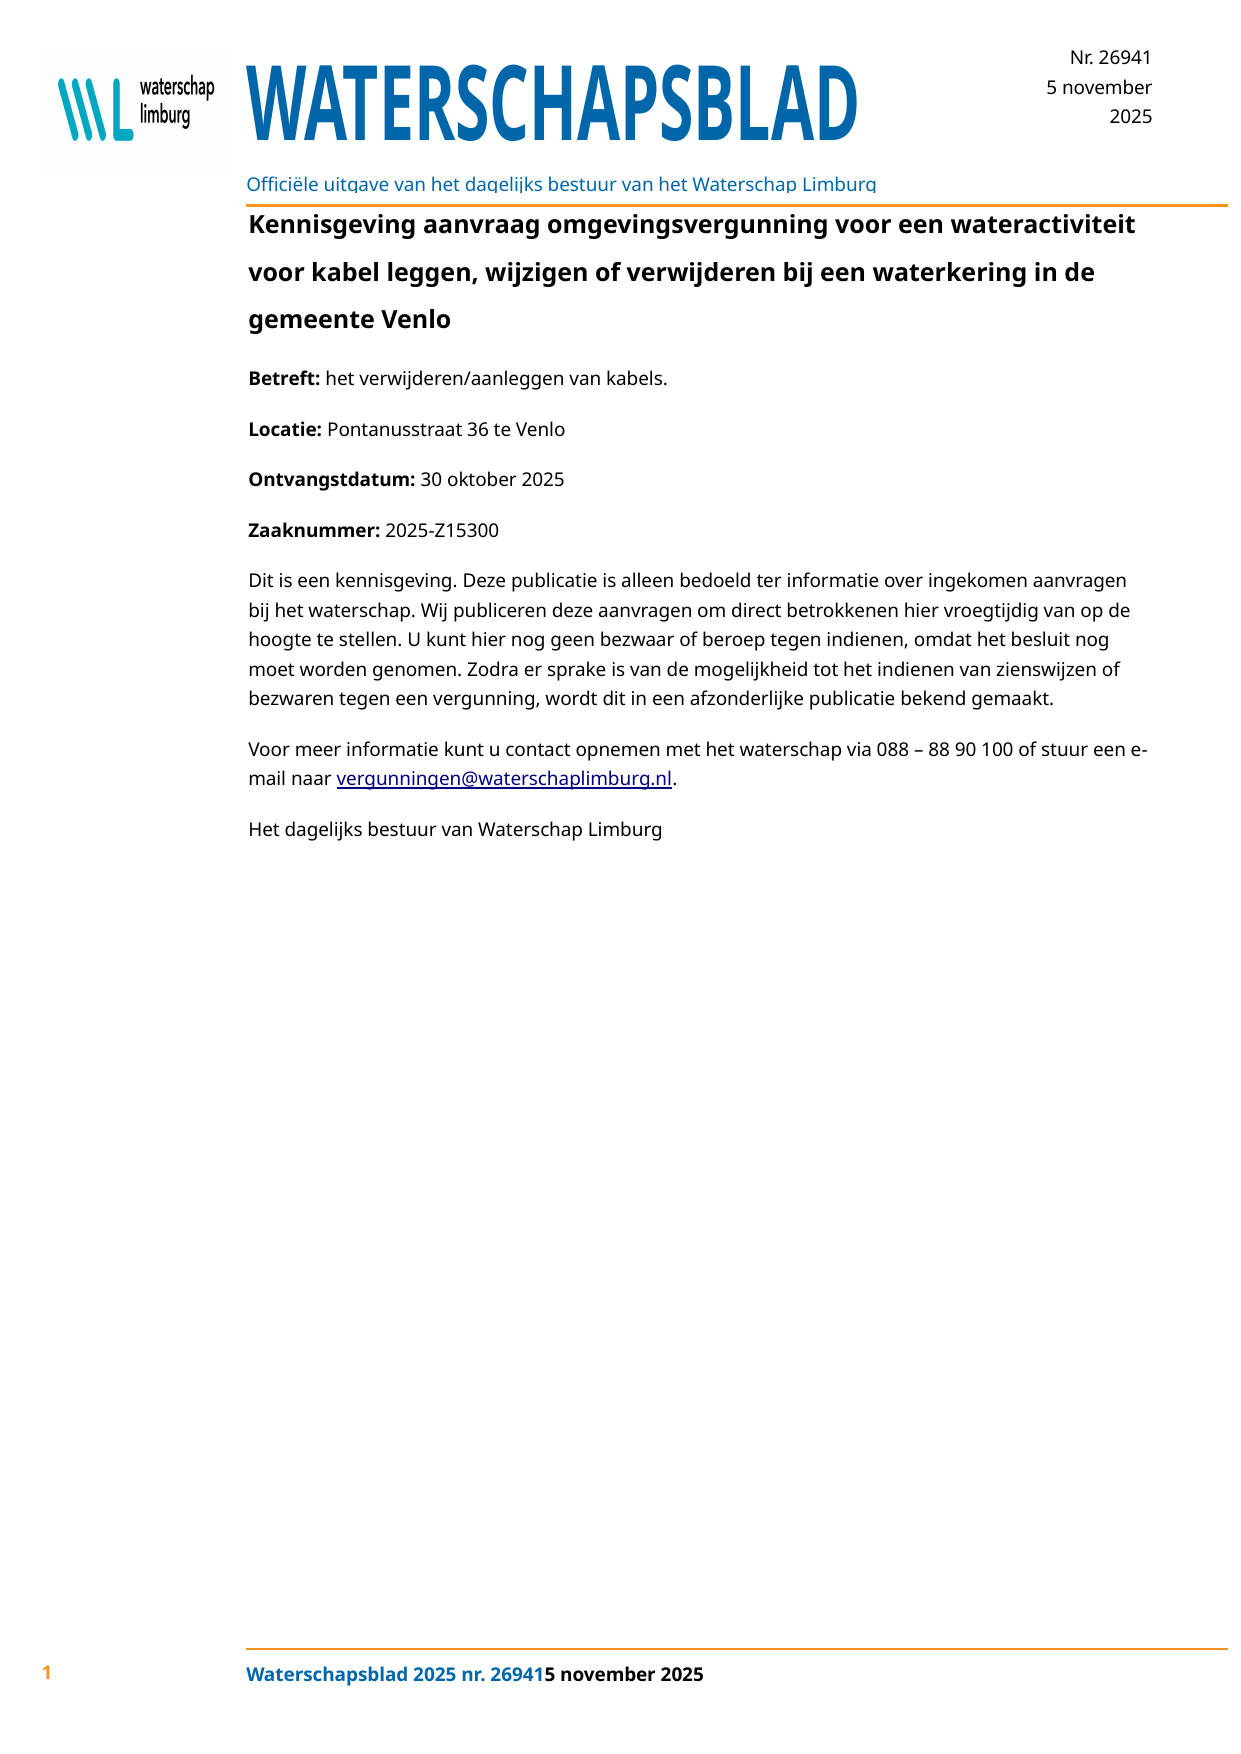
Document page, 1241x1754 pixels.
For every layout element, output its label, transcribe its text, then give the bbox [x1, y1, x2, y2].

text Voor meer informatie kunt u contact opnemen met het waterschap via 088 – 88 90 100 of stuur een e-mail naar vergunningen@waterschaplimburg.nl. [248, 736, 1152, 791]
text Betreft: het verwijderen/aanleggen van kabels. [248, 366, 1152, 391]
picture [41, 47, 231, 172]
text Kennisgeving aanvraag omgevingsvergunning voor een wateractiviteit voor kabel leggen, wijzigen of verwijderen bij een waterkering in de gemeente Venlo [248, 207, 1152, 336]
text Het dagelijks bestuur van Waterschap Limburg [248, 816, 1152, 842]
text Ontvangstdatum: 30 oktober 2025 [248, 466, 1152, 492]
text Dit is een kennisgeving. Deze publicatie is alleen bedoeld ter informatie over ingekomen aanvragen bij het waterschap. Wij publiceren deze aanvragen om direct betrokkenen hier vroegtijdig van op de hoogte te stellen. U kunt hier nog geen bezwaar of beroep tegen indienen, omdat het besluit nog moet worden genomen. Zodra er sprake is van de mogelijkheid tot het indienen van zienswijzen of bezwaren tegen een vergunning, wordt dit in een afzonderlijke publicatie bekend gemaakt. [248, 567, 1152, 711]
text Zaaknummer: 2025-Z15300 [248, 517, 1152, 542]
text Locatie: Pontanusstraat 36 te Venlo [248, 416, 1152, 442]
